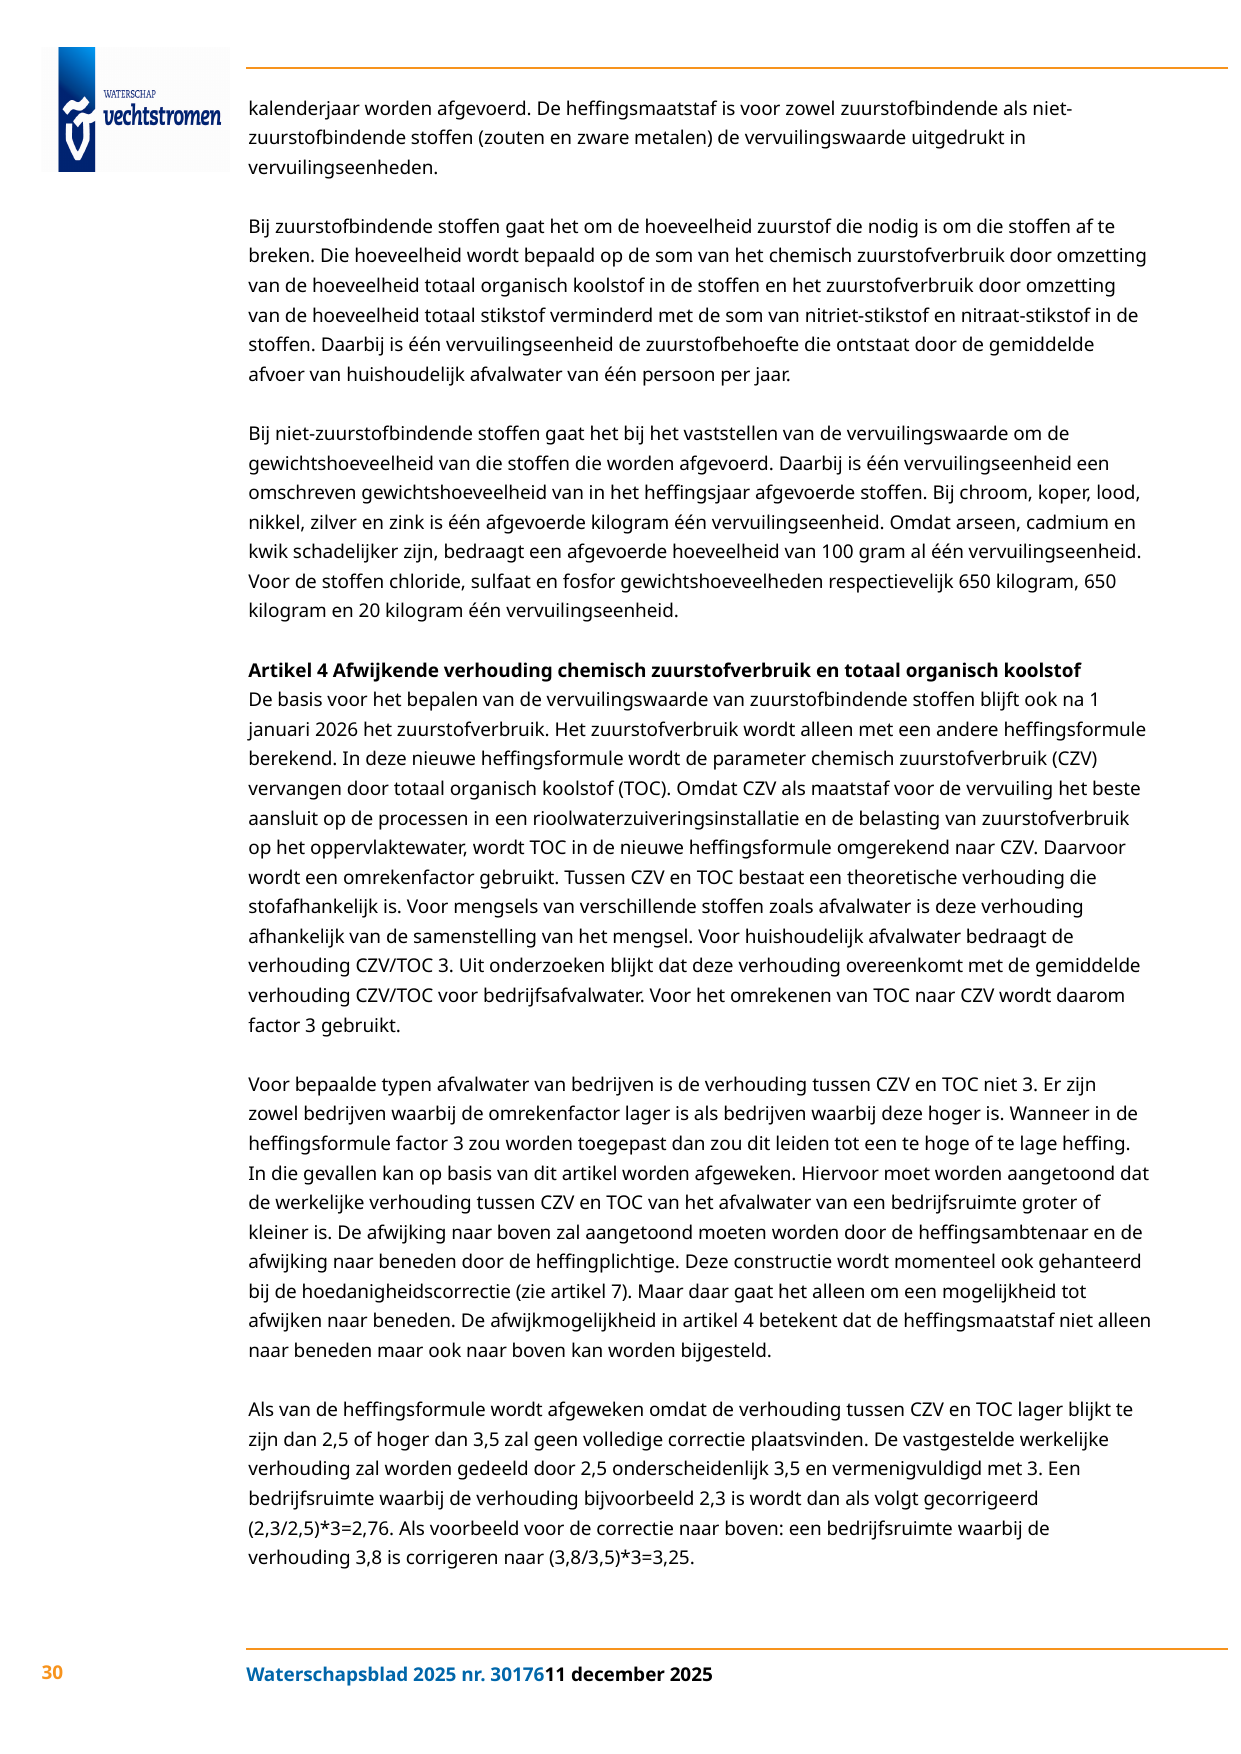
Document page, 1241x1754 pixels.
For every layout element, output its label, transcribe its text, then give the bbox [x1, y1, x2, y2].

text Voor bepaalde typen afvalwater van bedrijven is de verhouding tussen CZV en TOC niet 3. Er zijn zowel bedrijven waarbij de omrekenfactor lager is als bedrijven waarbij deze hoger is. Wanneer in de heffingsformule factor 3 zou worden toegepast dan zou dit leiden tot een te hoge of te lage heffing. In die gevallen kan op basis van dit artikel worden afgeweken. Hiervoor moet worden aangetoond dat de werkelijke verhouding tussen CZV en TOC van het afvalwater van een bedrijfsruimte groter of kleiner is. De afwijking naar boven zal aangetoond moeten worden door de heffingsambtenaar en de afwijking naar beneden door de heffingplichtige. Deze constructie wordt momenteel ook gehanteerd bij de hoedanigheidscorrectie (zie artikel 7). Maar daar gaat het alleen om een mogelijkheid tot afwijken naar beneden. De afwijkmogelijkheid in artikel 4 betekent dat de heffingsmaatstaf niet alleen naar beneden maar ook naar boven kan worden bijgesteld. [248, 1071, 1152, 1363]
text Artikel 4 Afwijkende verhouding chemisch zuurstofverbruik en totaal organisch koolstof [248, 657, 1152, 683]
text Bij niet-zuurstofbindende stoffen gaat het bij het vaststellen van de vervuilingswaarde om de gewichtshoeveelheid van die stoffen die worden afgevoerd. Daarbij is één vervuilingseenheid een omschreven gewichtshoeveelheid van in het heffingsjaar afgevoerde stoffen. Bij chroom, koper, lood, nikkel, zilver en zink is één afgevoerde kilogram één vervuilingseenheid. Omdat arseen, cadmium en kwik schadelijker zijn, bedraagt een afgevoerde hoeveelheid van 100 gram al één vervuilingseenheid. Voor de stoffen chloride, sulfaat en fosfor gewichtshoeveelheden respectievelijk 650 kilogram, 650 kilogram en 20 kilogram één vervuilingseenheid. [248, 420, 1152, 623]
text kalenderjaar worden afgevoerd. De heffingsmaatstaf is voor zowel zuurstofbindende als niet-zuurstofbindende stoffen (zouten en zware metalen) de vervuilingswaarde uitgedrukt in vervuilingseenheden. [248, 95, 1152, 180]
picture [41, 47, 231, 172]
text Als van de heffingsformule wordt afgeweken omdat de verhouding tussen CZV en TOC lager blijkt te zijn dan 2,5 of hoger dan 3,5 zal geen volledige correctie plaatsvinden. De vastgestelde werkelijke verhouding zal worden gedeeld door 2,5 onderscheidenlijk 3,5 en vermenigvuldigd met 3. Een bedrijfsruimte waarbij de verhouding bijvoorbeeld 2,3 is wordt dan als volgt gecorrigeerd (2,3/2,5)*3=2,76. Als voorbeeld voor de correctie naar boven: een bedrijfsruimte waarbij de verhouding 3,8 is corrigeren naar (3,8/3,5)*3=3,25. [248, 1396, 1152, 1570]
text Bij zuurstofbindende stoffen gaat het om de hoeveelheid zuurstof die nodig is om die stoffen af te breken. Die hoeveelheid wordt bepaald op de som van het chemisch zuurstofverbruik door omzetting van de hoeveelheid totaal organisch koolstof in de stoffen en het zuurstofverbruik door omzetting van de hoeveelheid totaal stikstof verminderd met de som van nitriet-stikstof en nitraat-stikstof in de stoffen. Daarbij is één vervuilingseenheid de zuurstofbehoefte die ontstaat door de gemiddelde afvoer van huishoudelijk afvalwater van één persoon per jaar. [248, 213, 1152, 387]
text De basis voor het bepalen van de vervuilingswaarde van zuurstofbindende stoffen blijft ook na 1 januari 2026 het zuurstofverbruik. Het zuurstofverbruik wordt alleen met een andere heffingsformule berekend. In deze nieuwe heffingsformule wordt de parameter chemisch zuurstofverbruik (CZV) vervangen door totaal organisch koolstof (TOC). Omdat CZV als maatstaf voor de vervuiling het beste aansluit op de processen in een rioolwaterzuiveringsinstallatie en de belasting van zuurstofverbruik op het oppervlaktewater, wordt TOC in de nieuwe heffingsformule omgerekend naar CZV. Daarvoor wordt een omrekenfactor gebruikt. Tussen CZV en TOC bestaat een theoretische verhouding die stofafhankelijk is. Voor mengsels van verschillende stoffen zoals afvalwater is deze verhouding afhankelijk van de samenstelling van het mengsel. Voor huishoudelijk afvalwater bedraagt de verhouding CZV/TOC 3. Uit onderzoeken blijkt dat deze verhouding overeenkomt met de gemiddelde verhouding CZV/TOC voor bedrijfsafvalwater. Voor het omrekenen van TOC naar CZV wordt daarom factor 3 gebruikt. [248, 686, 1152, 1038]
